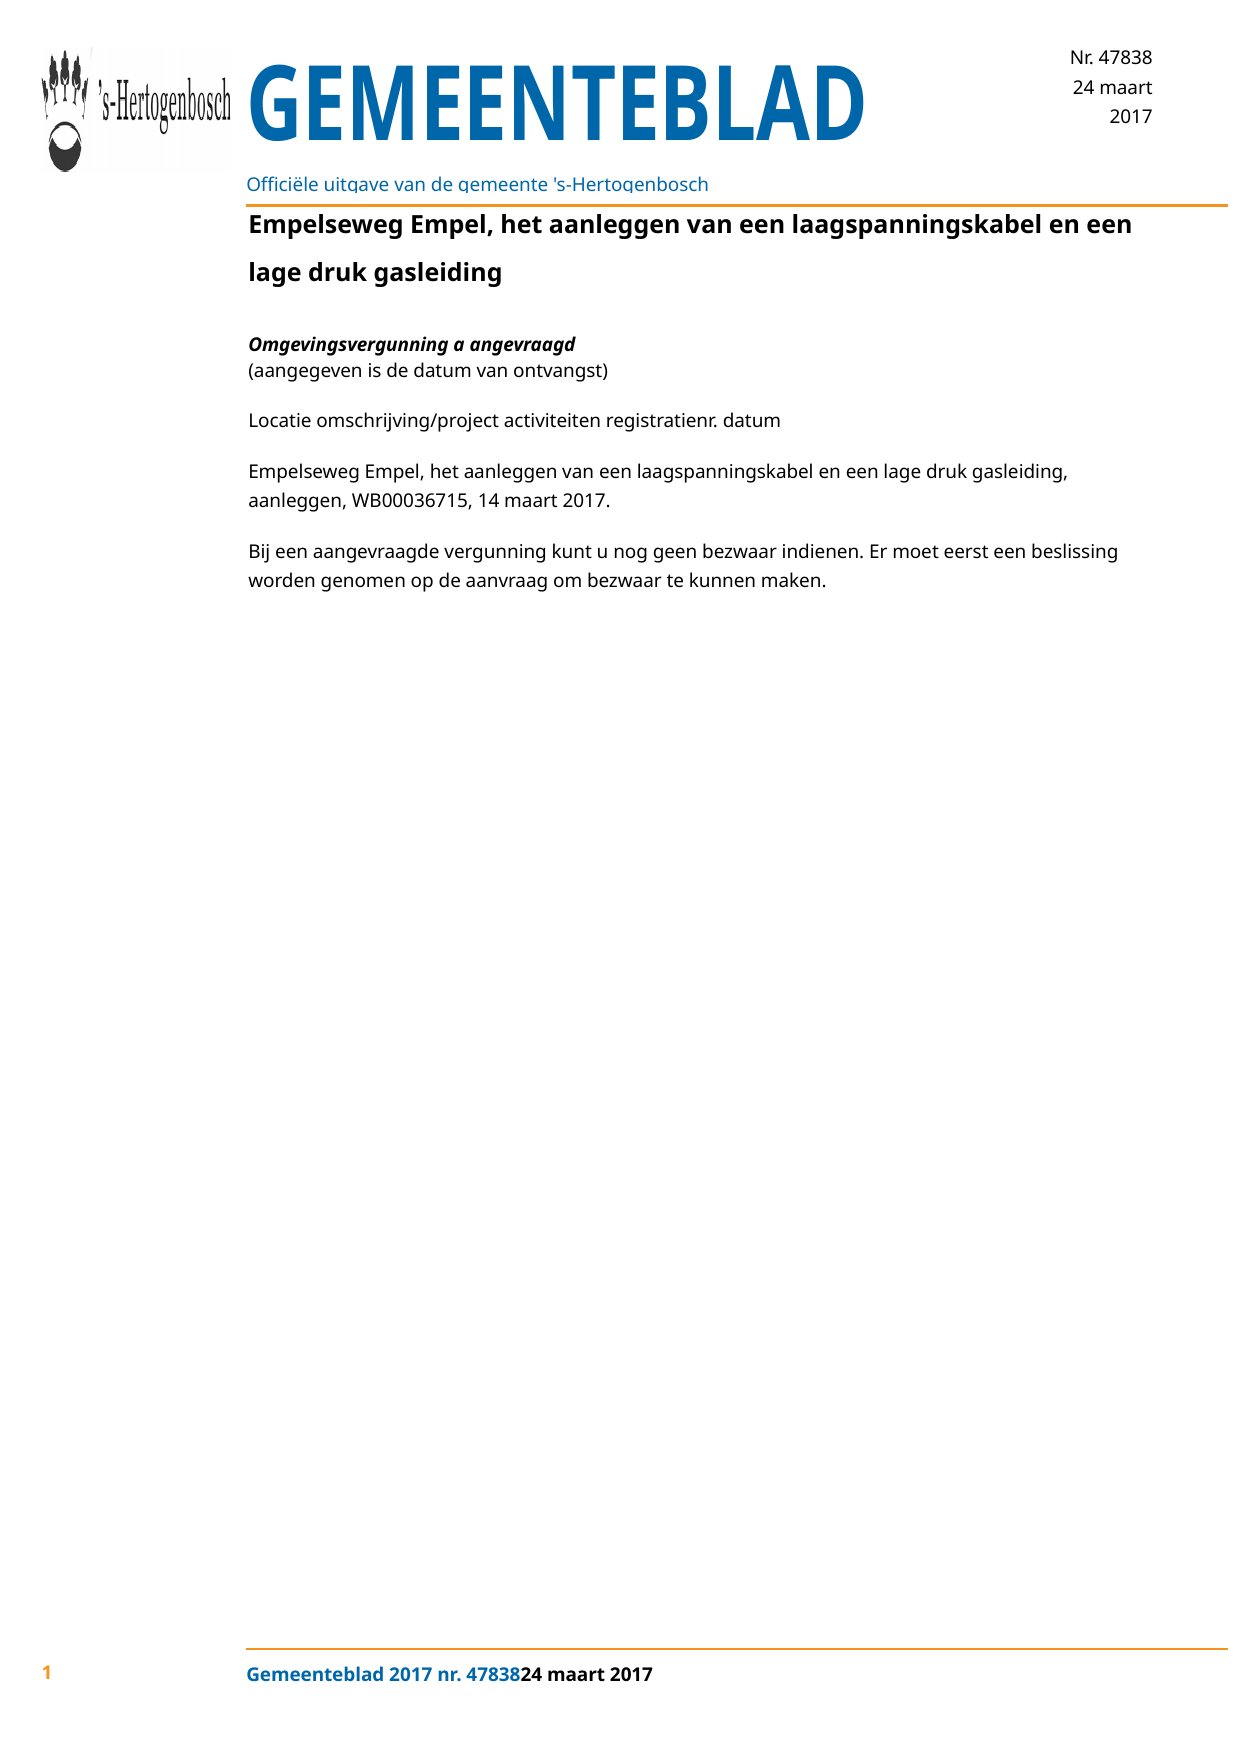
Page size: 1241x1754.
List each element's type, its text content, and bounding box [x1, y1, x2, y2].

text Omgevingsvergunning a angevraagd [248, 331, 1152, 357]
text Locatie omschrijving/project activiteiten registratienr. datum [248, 408, 1152, 433]
picture [41, 47, 231, 172]
text Empelseweg Empel, het aanleggen van een laagspanningskabel en een lage druk gasleiding [248, 207, 1152, 288]
text Bij een aangevraagde vergunning kunt u nog geen bezwaar indienen. Er moet eerst een beslissing worden genomen op de aanvraag om bezwaar te kunnen maken. [248, 538, 1152, 593]
text Empelseweg Empel, het aanleggen van een laagspanningskabel en een lage druk gasleiding, aanleggen, WB00036715, 14 maart 2017. [248, 458, 1152, 513]
text (aangegeven is de datum van ontvangst) [248, 357, 1152, 383]
